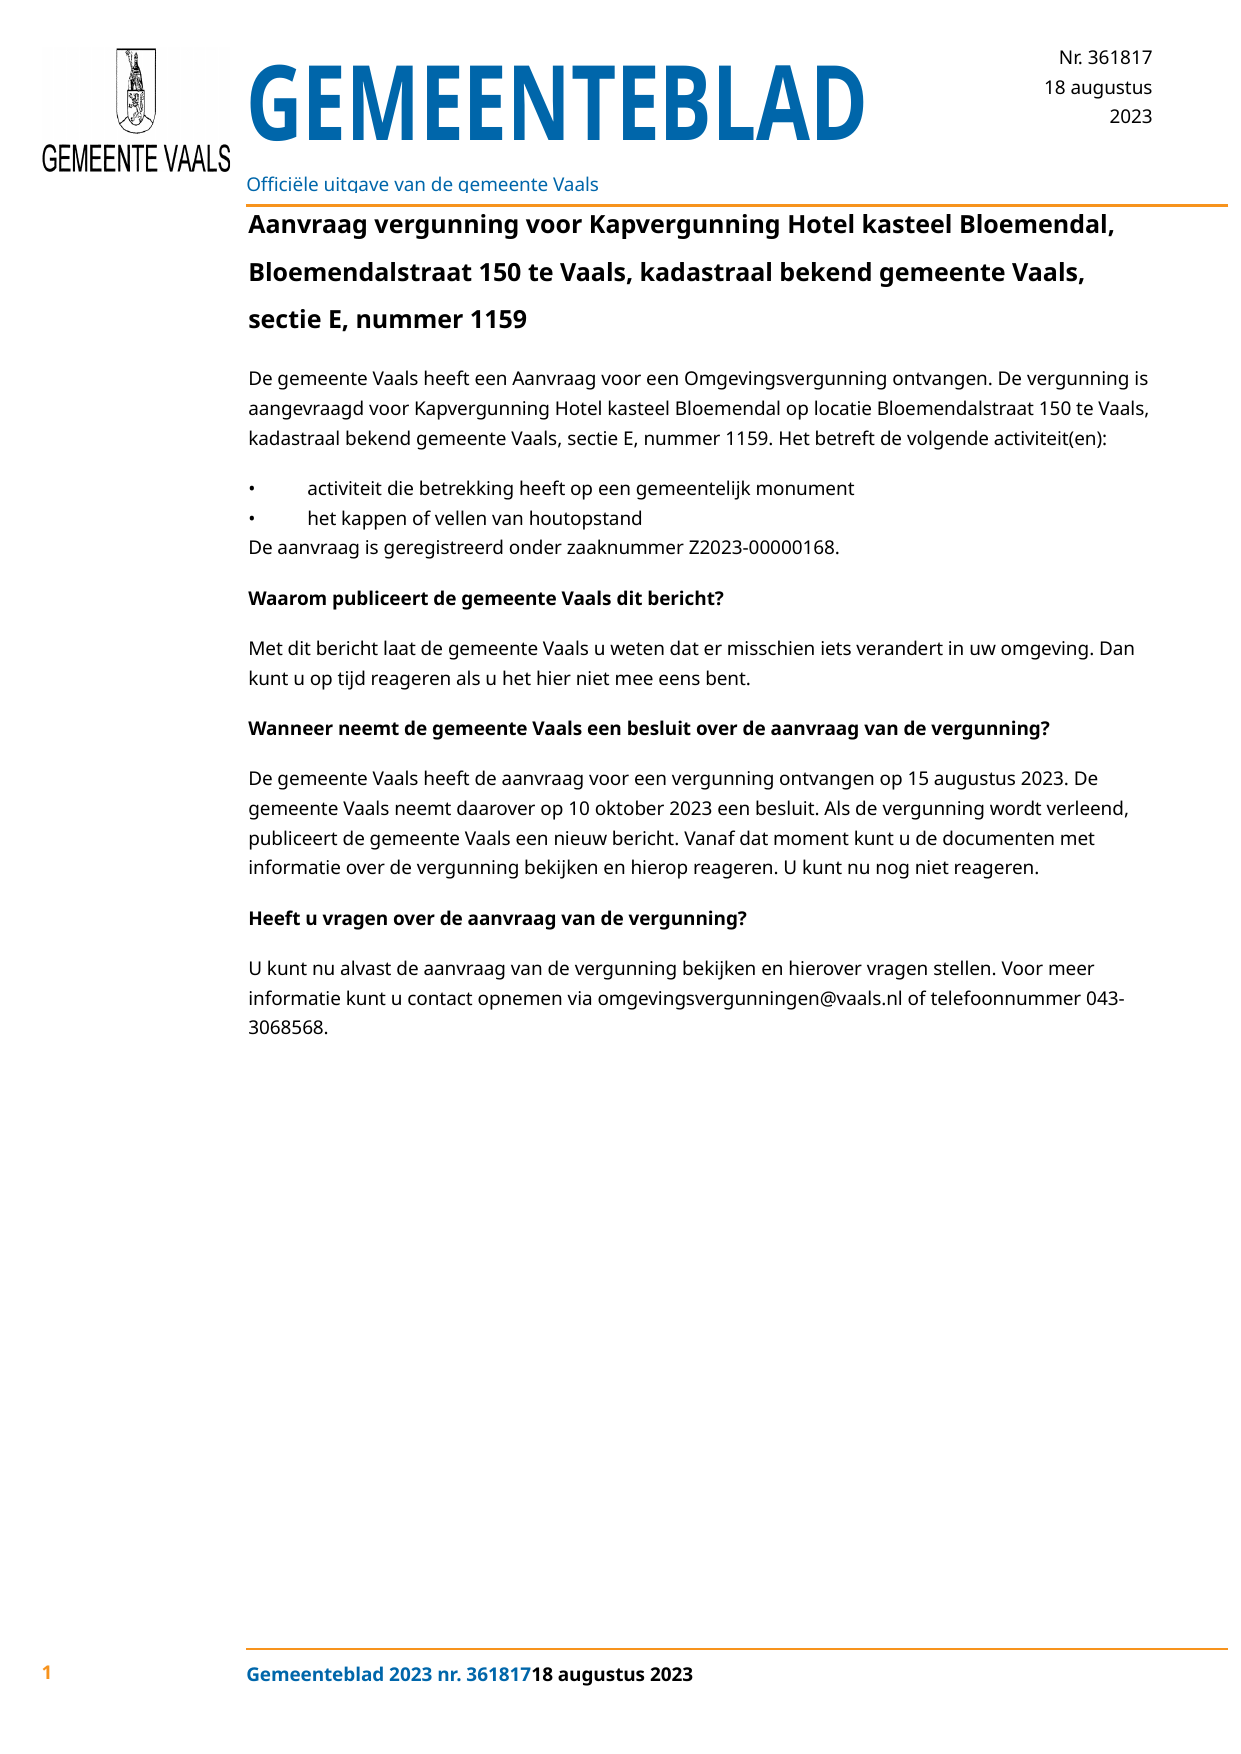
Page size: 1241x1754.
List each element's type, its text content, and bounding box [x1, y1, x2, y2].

text Wanneer neemt de gemeente Vaals een besluit over de aanvraag van de vergunning? [248, 715, 1152, 741]
list het kappen of vellen van houtopstand [248, 505, 1152, 530]
text Met dit bericht laat de gemeente Vaals u weten dat er misschien iets verandert in uw omgeving. Dan kunt u op tijd reageren als u het hier niet mee eens bent. [248, 635, 1152, 690]
text Heeft u vragen over de aanvraag van de vergunning? [248, 905, 1152, 930]
text Aanvraag vergunning voor Kapvergunning Hotel kasteel Bloemendal, Bloemendalstraat 150 te Vaals, kadastraal bekend gemeente Vaals, sectie E, nummer 1159 [248, 207, 1152, 336]
list activiteit die betrekking heeft op een gemeentelijk monument [248, 475, 1152, 501]
text Waarom publiceert de gemeente Vaals dit bericht? [248, 585, 1152, 610]
text De aanvraag is geregistreerd onder zaaknummer Z2023-00000168. [248, 534, 1152, 560]
text De gemeente Vaals heeft de aanvraag voor een vergunning ontvangen op 15 augustus 2023. De gemeente Vaals neemt daarover op 10 oktober 2023 een besluit. Als de vergunning wordt verleend, publiceert de gemeente Vaals een nieuw bericht. Vanaf dat moment kunt u de documenten met informatie over de vergunning bekijken en hierop reageren. U kunt nu nog niet reageren. [248, 766, 1152, 880]
picture [41, 47, 231, 172]
text De gemeente Vaals heeft een Aanvraag voor een Omgevingsvergunning ontvangen. De vergunning is aangevraagd voor Kapvergunning Hotel kasteel Bloemendal op locatie Bloemendalstraat 150 te Vaals, kadastraal bekend gemeente Vaals, sectie E, nummer 1159. Het betreft de volgende activiteit(en): [248, 366, 1152, 450]
text U kunt nu alvast de aanvraag van de vergunning bekijken en hierover vragen stellen. Voor meer informatie kunt u contact opnemen via omgevingsvergunningen@vaals.nl of telefoonnummer 043-3068568. [248, 955, 1152, 1040]
